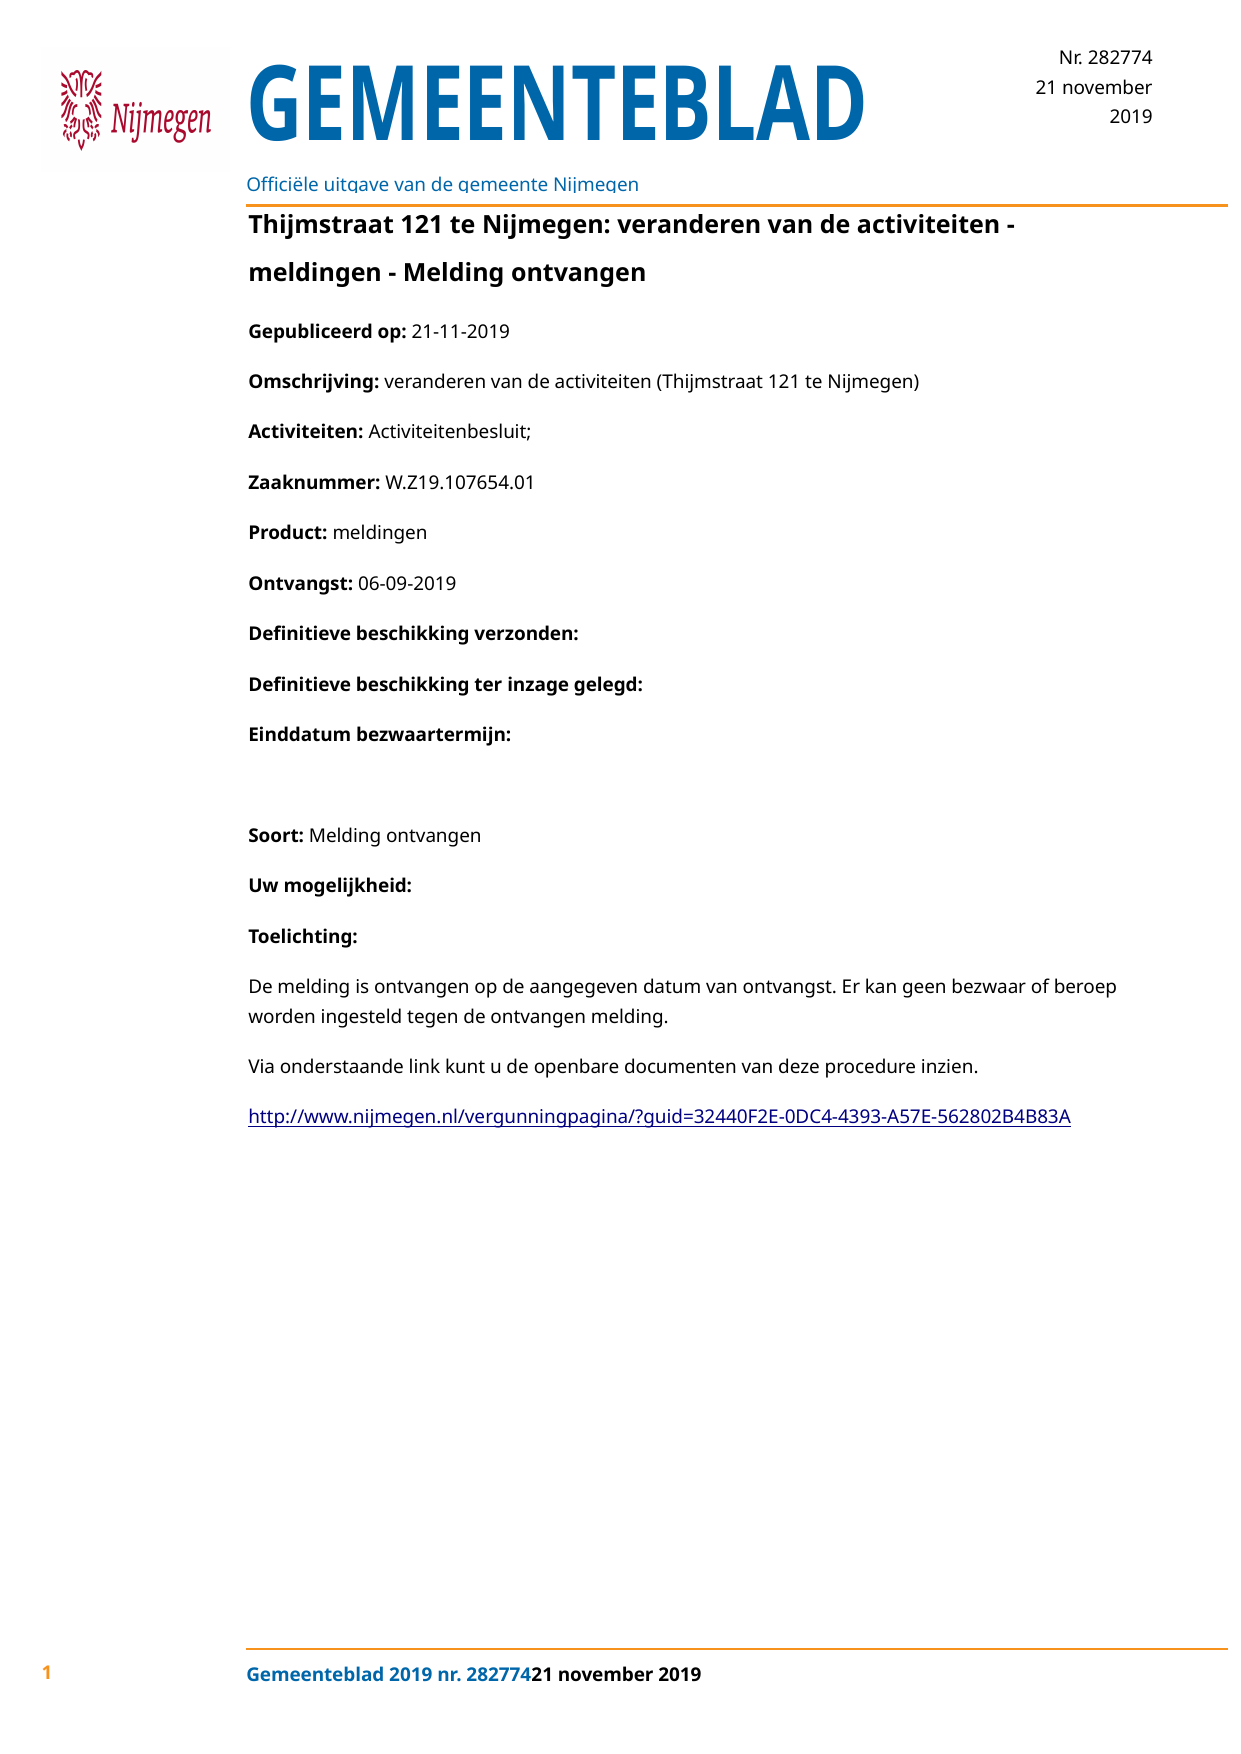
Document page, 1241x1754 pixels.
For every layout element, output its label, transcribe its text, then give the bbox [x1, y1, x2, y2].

text Definitieve beschikking verzonden: [248, 620, 1152, 646]
text Omschrijving: veranderen van de activiteiten (Thijmstraat 121 te Nijmegen) [248, 368, 1152, 394]
text Toelichting: [248, 923, 1152, 949]
text Zaaknummer: W.Z19.107654.01 [248, 469, 1152, 495]
text Ontvangst: 06-09-2019 [248, 570, 1152, 596]
text Uw mogelijkheid: [248, 872, 1152, 898]
text De melding is ontvangen op de aangegeven datum van ontvangst. Er kan geen bezwaar of beroep worden ingesteld tegen de ontvangen melding. [248, 973, 1152, 1029]
text Product: meldingen [248, 519, 1152, 545]
text Soort: Melding ontvangen [248, 822, 1152, 848]
text Gepubliceerd op: 21-11-2019 [248, 318, 1152, 344]
text Definitieve beschikking ter inzage gelegd: [248, 671, 1152, 697]
text Via onderstaande link kunt u de openbare documenten van deze procedure inzien. [248, 1053, 1152, 1079]
text http://www.nijmegen.nl/vergunningpagina/?guid=32440F2E-0DC4-4393-A57E-562802B4B83A [248, 1104, 1152, 1129]
picture [41, 47, 231, 172]
text Thijmstraat 121 te Nijmegen: veranderen van de activiteiten - meldingen - Melding ontvangen [248, 207, 1152, 288]
text Activiteiten: Activiteitenbesluit; [248, 419, 1152, 444]
text Einddatum bezwaartermijn: [248, 721, 1152, 747]
